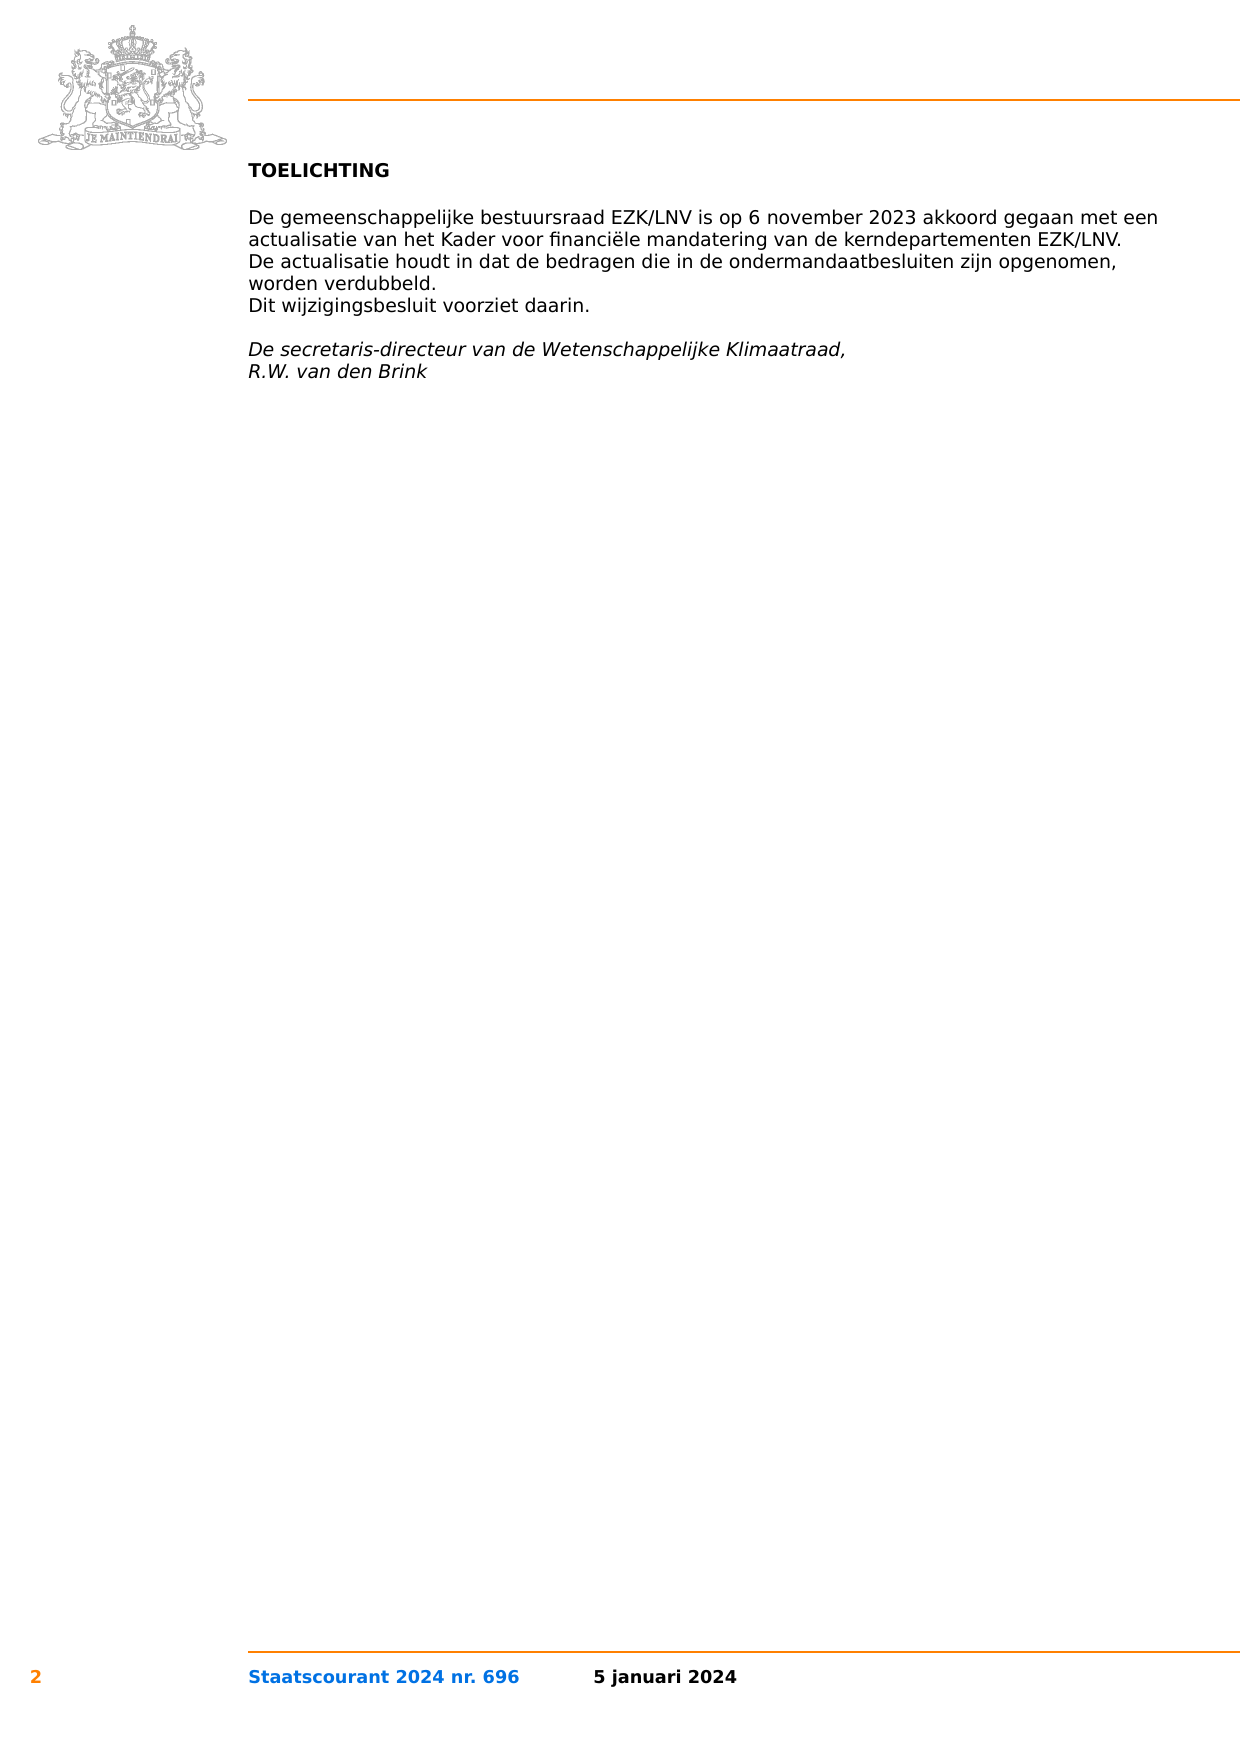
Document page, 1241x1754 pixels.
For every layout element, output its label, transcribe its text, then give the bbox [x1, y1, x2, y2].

subtitle TOELICHTING [248, 160, 1163, 182]
text De secretaris-directeur van de Wetenschappelijke Klimaatraad, R.W. van den Brink [248, 339, 1163, 383]
text De gemeenschappelijke bestuursraad EZK/LNV is op 6 november 2023 akkoord gegaan met een actualisatie van het Kader voor financiële mandatering van de kerndepartementen EZK/LNV. [248, 207, 1163, 251]
text Dit wijzigingsbesluit voorziet daarin. [248, 295, 1163, 317]
text De actualisatie houdt in dat de bedragen die in de ondermandaatbesluiten zijn opgenomen, worden verdubbeld. [248, 251, 1163, 295]
picture [38, 25, 227, 150]
